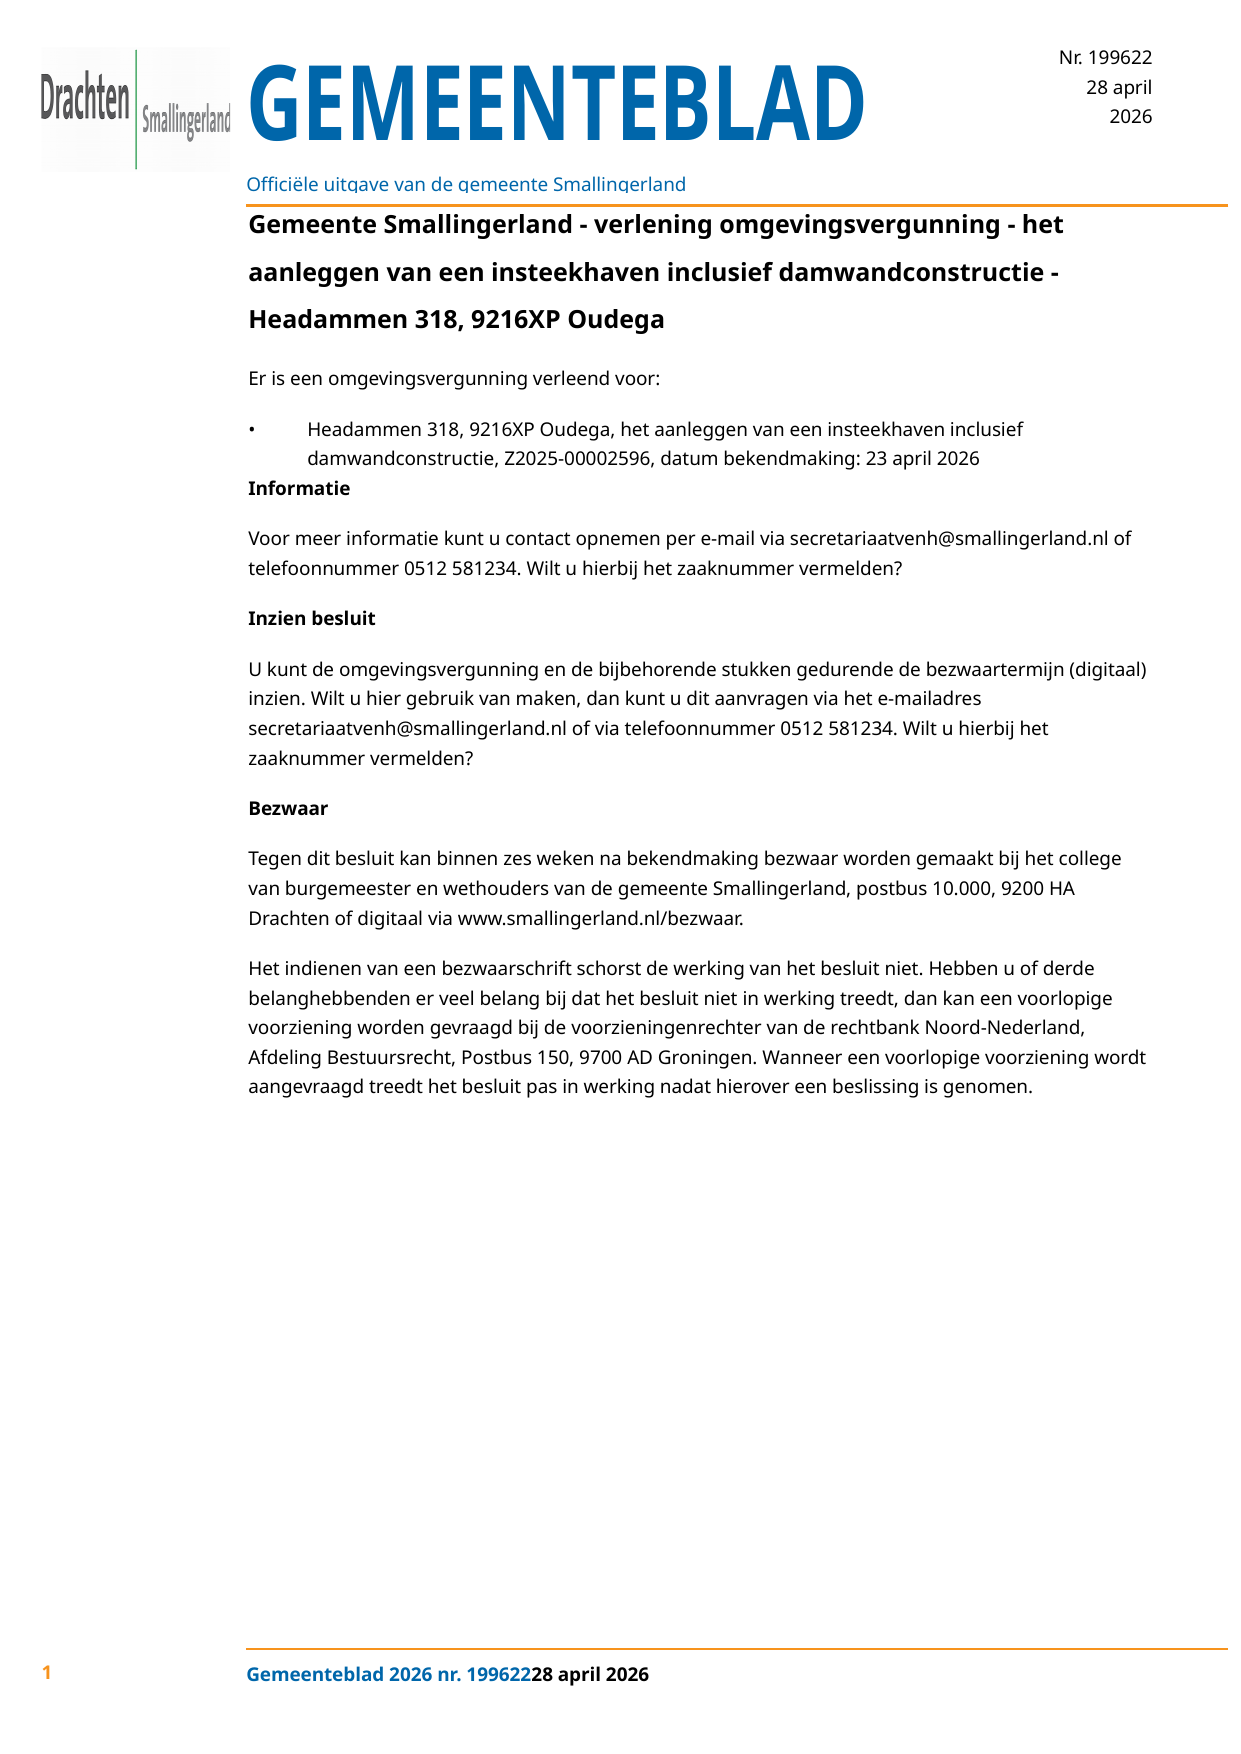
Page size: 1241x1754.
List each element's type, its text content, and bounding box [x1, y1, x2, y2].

list Headammen 318, 9216XP Oudega, het aanleggen van een insteekhaven inclusief damwandconstructie, Z2025-00002596, datum bekendmaking: 23 april 2026 [248, 416, 1152, 471]
text Informatie [248, 475, 1152, 501]
text Het indienen van een bezwaarschrift schorst de werking van het besluit niet. Hebben u of derde belanghebbenden er veel belang bij dat het besluit niet in werking treedt, dan kan een voorlopige voorziening worden gevraagd bij de voorzieningenrechter van de rechtbank Noord-Nederland, Afdeling Bestuursrecht, Postbus 150, 9700 AD Groningen. Wanneer een voorlopige voorziening wordt aangevraagd treedt het besluit pas in werking nadat hierover een beslissing is genomen. [248, 955, 1152, 1099]
text Er is een omgevingsvergunning verleend voor: [248, 366, 1152, 391]
text U kunt de omgevingsvergunning en de bijbehorende stukken gedurende de bezwaartermijn (digitaal) inzien. Wilt u hier gebruik van maken, dan kunt u dit aanvragen via het e-mailadres secretariaatvenh@smallingerland.nl of via telefoonnummer 0512 581234. Wilt u hierbij het zaaknummer vermelden? [248, 656, 1152, 770]
text Voor meer informatie kunt u contact opnemen per e-mail via secretariaatvenh@smallingerland.nl of telefoonnummer 0512 581234. Wilt u hierbij het zaaknummer vermelden? [248, 526, 1152, 581]
text Inzien besluit [248, 606, 1152, 631]
text Gemeente Smallingerland - verlening omgevingsvergunning - het aanleggen van een insteekhaven inclusief damwandconstructie - Headammen 318, 9216XP Oudega [248, 207, 1152, 336]
text Tegen dit besluit kan binnen zes weken na bekendmaking bezwaar worden gemaakt bij het college van burgemeester en wethouders van de gemeente Smallingerland, postbus 10.000, 9200 HA Drachten of digitaal via www.smallingerland.nl/bezwaar. [248, 846, 1152, 930]
text Bezwaar [248, 795, 1152, 821]
picture [41, 47, 231, 172]
